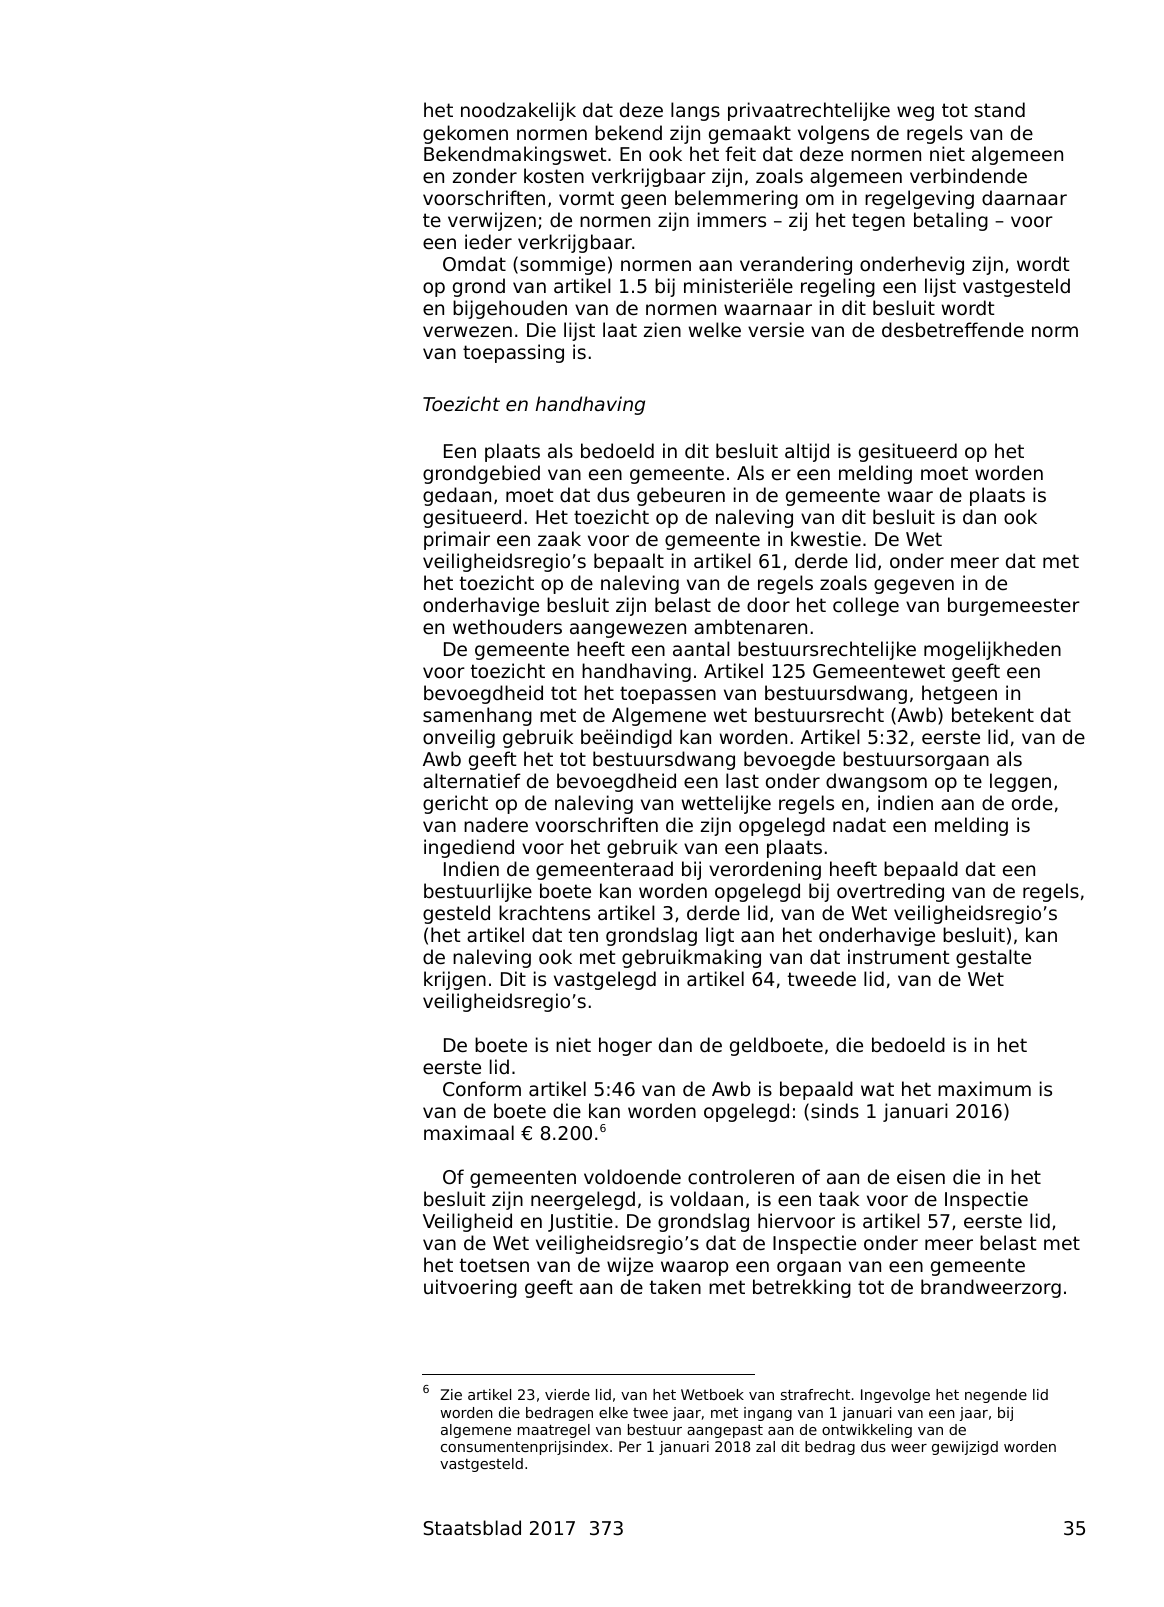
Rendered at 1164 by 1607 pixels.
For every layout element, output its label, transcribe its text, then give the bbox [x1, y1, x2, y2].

subtitle Toezicht en handhaving [422, 394, 1087, 416]
text Een plaats als bedoeld in dit besluit altijd is gesitueerd op het grondgebied van een gemeente. Als er een melding moet worden gedaan, moet dat dus gebeuren in de gemeente waar de plaats is gesitueerd. Het toezicht op de naleving van dit besluit is dan ook primair een zaak voor de gemeente in kwestie. De Wet veiligheidsregio’s bepaalt in artikel 61, derde lid, onder meer dat met het toezicht op de naleving van de regels zoals gegeven in de onderhavige besluit zijn belast de door het college van burgemeester en wethouders aangewezen ambtenaren. [422, 441, 1087, 639]
text De boete is niet hoger dan de geldboete, die bedoeld is in het eerste lid. [422, 1035, 1087, 1079]
text het noodzakelijk dat deze langs privaatrechtelijke weg tot stand gekomen normen bekend zijn gemaakt volgens de regels van de Bekendmakingswet. En ook het feit dat deze normen niet algemeen en zonder kosten verkrijgbaar zijn, zoals algemeen verbindende voorschriften, vormt geen belemmering om in regelgeving daarnaar te verwijzen; de normen zijn immers – zij het tegen betaling – voor een ieder verkrijgbaar. [422, 100, 1087, 254]
text Conform artikel 5:46 van de Awb is bepaald wat het maximum is van de boete die kan worden opgelegd: (sinds 1 januari 2016) maximaal € 8.200. [422, 1079, 1087, 1145]
text Of gemeenten voldoende controleren of aan de eisen die in het besluit zijn neergelegd, is voldaan, is een taak voor de Inspectie Veiligheid en Justitie. De grondslag hiervoor is artikel 57, eerste lid, van de Wet veiligheidsregio’s dat de Inspectie onder meer belast met het toetsen van de wijze waarop een orgaan van een gemeente uitvoering geeft aan de taken met betrekking tot de brandweerzorg. [422, 1167, 1087, 1299]
text Omdat (sommige) normen aan verandering onderhevig zijn, wordt op grond van artikel 1.5 bij ministeriële regeling een lijst vastgesteld en bijgehouden van de normen waarnaar in dit besluit wordt verwezen. Die lijst laat zien welke versie van de desbetreffende norm van toepassing is. [422, 254, 1087, 364]
text Zie artikel 23, vierde lid, van het Wetboek van strafrecht. Ingevolge het negende lid worden die bedragen elke twee jaar, met ingang van 1 januari van een jaar, bij algemene maatregel van bestuur aangepast aan de ontwikkeling van de consumentenprijsindex. Per 1 januari 2018 zal dit bedrag dus weer gewijzigd worden vastgesteld. [422, 1383, 1087, 1473]
text Indien de gemeenteraad bij verordening heeft bepaald dat een bestuurlijke boete kan worden opgelegd bij overtreding van de regels, gesteld krachtens artikel 3, derde lid, van de Wet veiligheidsregio’s (het artikel dat ten grondslag ligt aan het onderhavige besluit), kan de naleving ook met gebruikmaking van dat instrument gestalte krijgen. Dit is vastgelegd in artikel 64, tweede lid, van de Wet veiligheidsregio’s. [422, 859, 1087, 1013]
text De gemeente heeft een aantal bestuursrechtelijke mogelijkheden voor toezicht en handhaving. Artikel 125 Gemeentewet geeft een bevoegdheid tot het toepassen van bestuursdwang, hetgeen in samenhang met de Algemene wet bestuursrecht (Awb) betekent dat onveilig gebruik beëindigd kan worden. Artikel 5:32, eerste lid, van de Awb geeft het tot bestuursdwang bevoegde bestuursorgaan als alternatief de bevoegdheid een last onder dwangsom op te leggen, gericht op de naleving van wettelijke regels en, indien aan de orde, van nadere voorschriften die zijn opgelegd nadat een melding is ingediend voor het gebruik van een plaats. [422, 639, 1087, 859]
